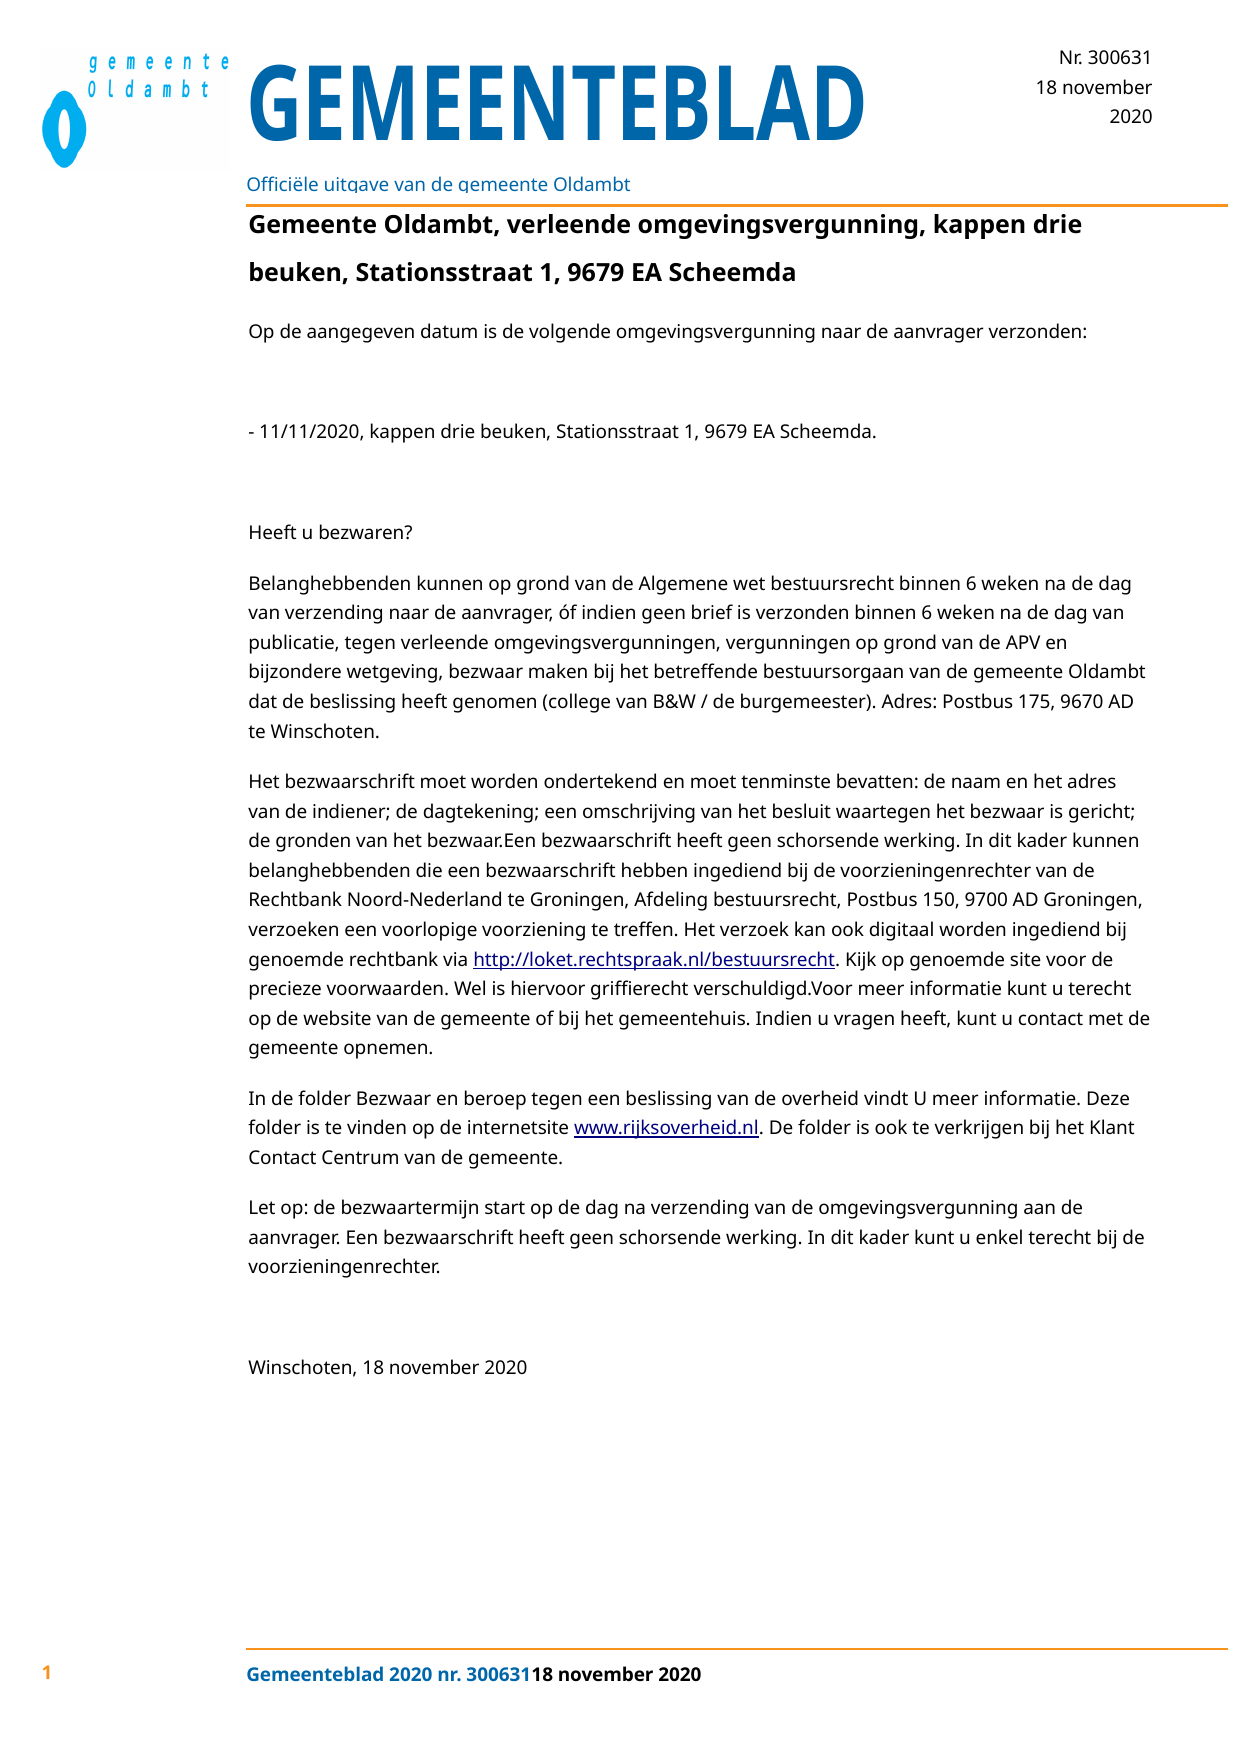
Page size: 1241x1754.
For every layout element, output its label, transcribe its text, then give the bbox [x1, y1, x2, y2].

text Gemeente Oldambt, verleende omgevingsvergunning, kappen drie beuken, Stationsstraat 1, 9679 EA Scheemda [248, 207, 1152, 288]
text - 11/11/2020, kappen drie beuken, Stationsstraat 1, 9679 EA Scheemda. [248, 419, 1152, 444]
text Het bezwaarschrift moet worden ondertekend en moet tenminste bevatten: de naam en het adres van de indiener; de dagtekening; een omschrijving van het besluit waartegen het bezwaar is gericht; de gronden van het bezwaar.Een bezwaarschrift heeft geen schorsende werking. In dit kader kunnen belanghebbenden die een bezwaarschrift hebben ingediend bij de voorzieningenrechter van de Rechtbank Noord-Nederland te Groningen, Afdeling bestuursrecht, Postbus 150, 9700 AD Groningen, verzoeken een voorlopige voorziening te treffen. Het verzoek kan ook digitaal worden ingediend bij genoemde rechtbank via http://loket.rechtspraak.nl/bestuursrecht. Kijk op genoemde site voor de precieze voorwaarden. Wel is hiervoor griffierecht verschuldigd.Voor meer informatie kunt u terecht op de website van de gemeente of bij het gemeentehuis. Indien u vragen heeft, kunt u contact met de gemeente opnemen. [248, 768, 1152, 1060]
text Belanghebbenden kunnen op grond van de Algemene wet bestuursrecht binnen 6 weken na de dag van verzending naar de aanvrager, óf indien geen brief is verzonden binnen 6 weken na de dag van publicatie, tegen verleende omgevingsvergunningen, vergunningen op grond van de APV en bijzondere wetgeving, bezwaar maken bij het betreffende bestuursorgaan van de gemeente Oldambt dat de beslissing heeft genomen (college van B&W / de burgemeester). Adres: Postbus 175, 9670 AD te Winschoten. [248, 570, 1152, 744]
text Let op: de bezwaartermijn start op de dag na verzending van de omgevingsvergunning aan de aanvrager. Een bezwaarschrift heeft geen schorsende werking. In dit kader kunt u enkel terecht bij de voorzieningenrechter. [248, 1194, 1152, 1279]
text In de folder Bezwaar en beroep tegen een beslissing van de overheid vindt U meer informatie. Deze folder is te vinden op de internetsite www.rijksoverheid.nl. De folder is ook te verkrijgen bij het Klant Contact Centrum van de gemeente. [248, 1085, 1152, 1170]
picture [41, 47, 231, 172]
text Op de aangegeven datum is de volgende omgevingsvergunning naar de aanvrager verzonden: [248, 318, 1152, 344]
text Winschoten, 18 november 2020 [248, 1354, 1152, 1380]
text Heeft u bezwaren? [248, 519, 1152, 545]
